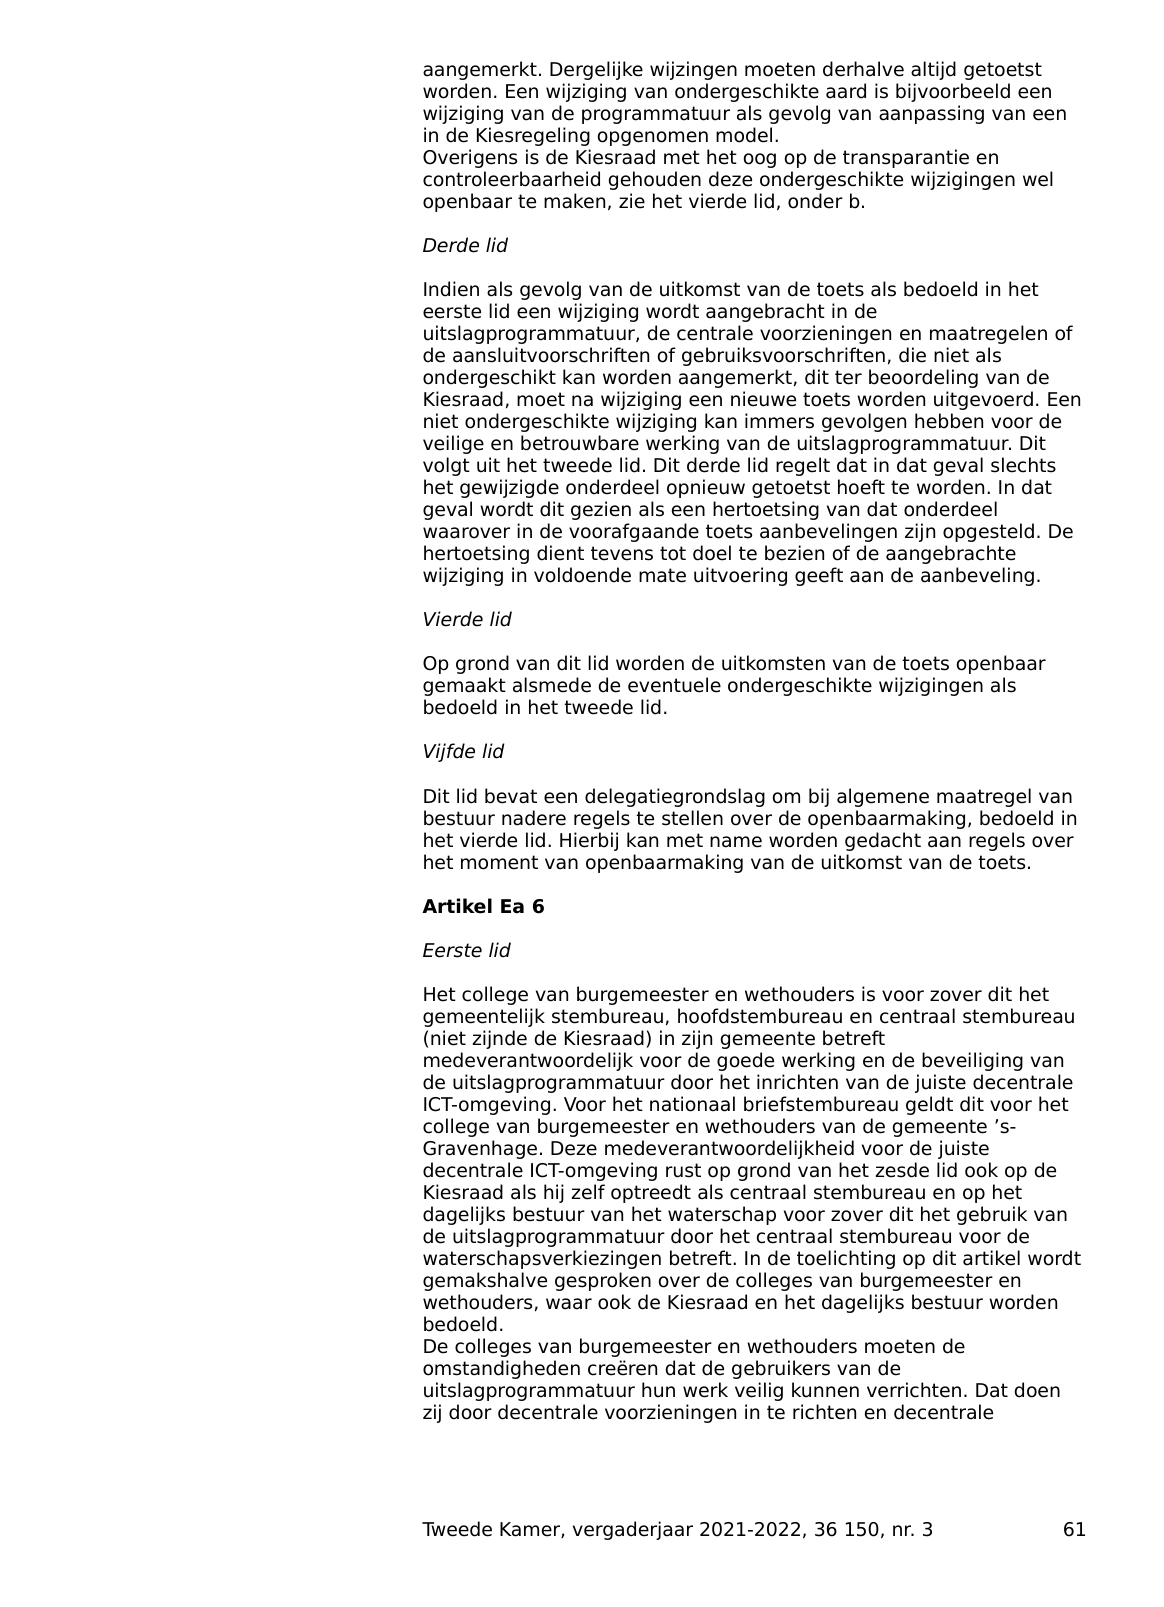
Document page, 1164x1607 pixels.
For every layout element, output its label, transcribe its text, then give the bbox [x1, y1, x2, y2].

text De colleges van burgemeester en wethouders moeten de omstandigheden creëren dat de gebruikers van de uitslagprogrammatuur hun werk veilig kunnen verrichten. Dat doen zij door decentrale voorzieningen in te richten en decentrale [422, 1336, 1087, 1424]
text aangemerkt. Dergelijke wijzingen moeten derhalve altijd getoetst worden. Een wijziging van ondergeschikte aard is bijvoorbeeld een wijziging van de programmatuur als gevolg van aanpassing van een in de Kiesregeling opgenomen model. [422, 59, 1087, 147]
text Dit lid bevat een delegatiegrondslag om bij algemene maatregel van bestuur nadere regels te stellen over de openbaarmaking, bedoeld in het vierde lid. Hierbij kan met name worden gedacht aan regels over het moment van openbaarmaking van de uitkomst van de toets. [422, 786, 1087, 873]
subtitle Eerste lid [422, 940, 1087, 962]
subtitle Vierde lid [422, 609, 1087, 631]
subtitle Artikel Ea 6 [422, 896, 1087, 918]
text Het college van burgemeester en wethouders is voor zover dit het gemeentelijk stembureau, hoofdstembureau en centraal stembureau (niet zijnde de Kiesraad) in zijn gemeente betreft medeverantwoordelijk voor de goede werking en de beveiliging van de uitslagprogrammatuur door het inrichten van de juiste decentrale ICT-omgeving. Voor het nationaal briefstembureau geldt dit voor het college van burgemeester en wethouders van de gemeente ’s-Gravenhage. Deze medeverantwoordelijkheid voor de juiste decentrale ICT-omgeving rust op grond van het zesde lid ook op de Kiesraad als hij zelf optreedt als centraal stembureau en op het dagelijks bestuur van het waterschap voor zover dit het gebruik van de uitslagprogrammatuur door het centraal stembureau voor de waterschapsverkiezingen betreft. In de toelichting op dit artikel wordt gemakshalve gesproken over de colleges van burgemeester en wethouders, waar ook de Kiesraad en het dagelijks bestuur worden bedoeld. [422, 984, 1087, 1336]
subtitle Vijfde lid [422, 741, 1087, 763]
subtitle Derde lid [422, 235, 1087, 257]
text Overigens is de Kiesraad met het oog op de transparantie en controleerbaarheid gehouden deze ondergeschikte wijzigingen wel openbaar te maken, zie het vierde lid, onder b. [422, 147, 1087, 213]
text Op grond van dit lid worden de uitkomsten van de toets openbaar gemaakt alsmede de eventuele ondergeschikte wijzigingen als bedoeld in het tweede lid. [422, 653, 1087, 719]
text Indien als gevolg van de uitkomst van de toets als bedoeld in het eerste lid een wijziging wordt aangebracht in de uitslagprogrammatuur, de centrale voorzieningen en maatregelen of de aansluitvoorschriften of gebruiksvoorschriften, die niet als ondergeschikt kan worden aangemerkt, dit ter beoordeling van de Kiesraad, moet na wijziging een nieuwe toets worden uitgevoerd. Een niet ondergeschikte wijziging kan immers gevolgen hebben voor de veilige en betrouwbare werking van de uitslagprogrammatuur. Dit volgt uit het tweede lid. Dit derde lid regelt dat in dat geval slechts het gewijzigde onderdeel opnieuw getoetst hoeft te worden. In dat geval wordt dit gezien als een hertoetsing van dat onderdeel waarover in de voorafgaande toets aanbevelingen zijn opgesteld. De hertoetsing dient tevens tot doel te bezien of de aangebrachte wijziging in voldoende mate uitvoering geeft aan de aanbeveling. [422, 279, 1087, 587]
